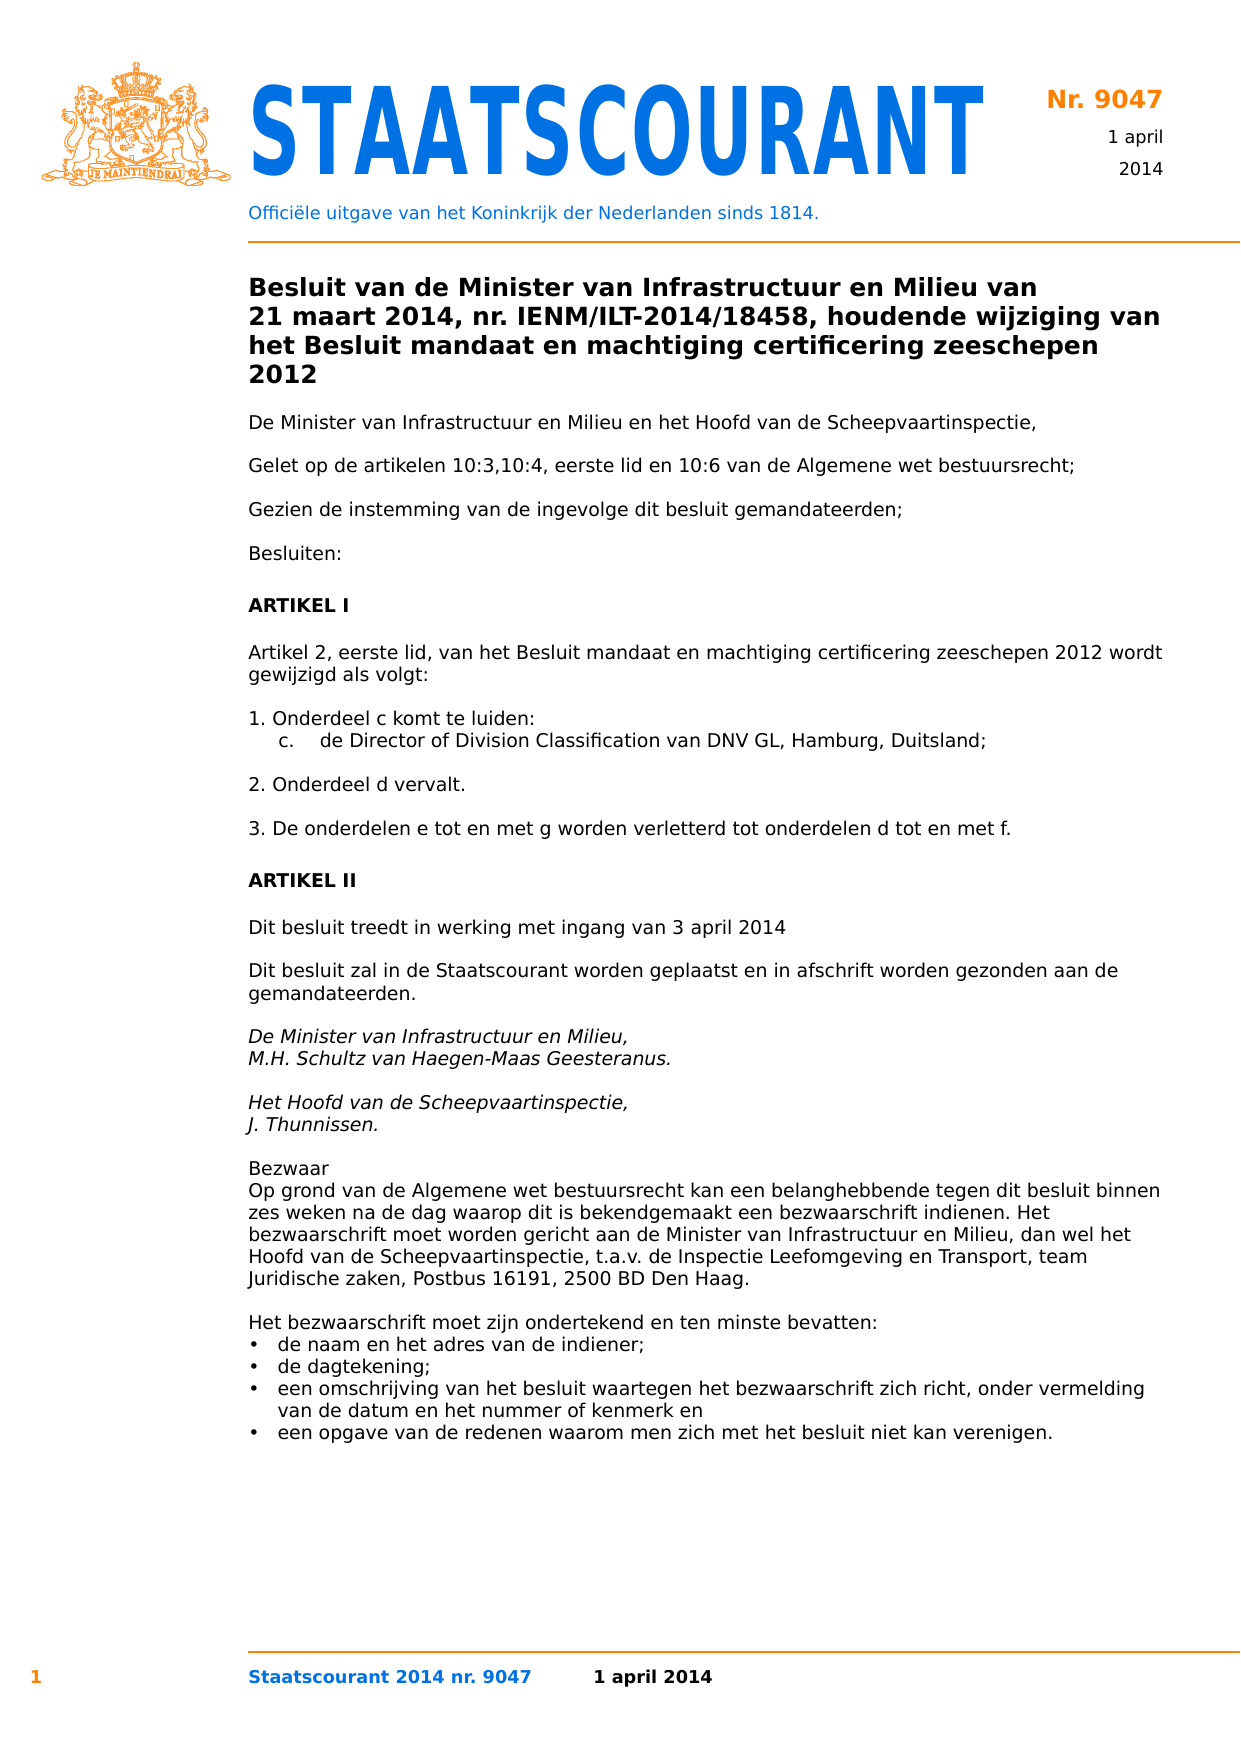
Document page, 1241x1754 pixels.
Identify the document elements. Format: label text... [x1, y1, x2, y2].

text Dit besluit zal in de Staatscourant worden geplaatst en in afschrift worden gezonden aan de gemandateerden. [248, 960, 1163, 1004]
text Gezien de instemming van de ingevolge dit besluit gemandateerden; [248, 499, 1163, 521]
text Op grond van de Algemene wet bestuursrecht kan een belanghebbende tegen dit besluit binnen zes weken na de dag waarop dit is bekendgemaakt een bezwaarschrift indienen. Het bezwaarschrift moet worden gericht aan de Minister van Infrastructuur en Milieu, dan wel het Hoofd van de Scheepvaartinspectie, t.a.v. de Inspectie Leefomgeving en Transport, team Juridische zaken, Postbus 16191, 2500 BD Den Haag. [248, 1180, 1163, 1290]
text Dit besluit treedt in werking met ingang van 3 april 2014 [248, 917, 1163, 938]
picture [41, 62, 231, 186]
subtitle ARTIKEL I [248, 595, 1163, 617]
text Het bezwaarschrift moet zijn ondertekend en ten minste bevatten: [248, 1312, 1163, 1334]
text • een omschrijving van het besluit waartegen het bezwaarschrift zich richt, onder vermelding van de datum en het nummer of kenmerk en [248, 1378, 1163, 1422]
text Gelet op de artikelen 10:3,10:4, eerste lid en 10:6 van de Algemene wet bestuursrecht; [248, 455, 1163, 477]
text c. de Director of Division Classification van DNV GL, Hamburg, Duitsland; [278, 730, 1163, 752]
text 2. Onderdeel d vervalt. [248, 774, 1163, 796]
text • een opgave van de redenen waarom men zich met het besluit niet kan verenigen. [248, 1422, 1163, 1443]
table_cell 2014 [998, 153, 1240, 203]
subtitle Besluit van de Minister van Infrastructuur en Milieu van 21 maart 2014, nr. IENM/ILT-2014/18458, houdende wijziging van het Besluit mandaat en machtiging certificering zeeschepen 2012 [248, 273, 1163, 390]
text De Minister van Infrastructuur en Milieu, M.H. Schultz van Haegen-Maas Geesteranus. [248, 1026, 1163, 1070]
text Artikel 2, eerste lid, van het Besluit mandaat en machtiging certificering zeeschepen 2012 wordt gewijzigd als volgt: [248, 642, 1163, 686]
table_header Nr. 9047 [998, 62, 1240, 121]
text 1. Onderdeel c komt te luiden: [248, 708, 1163, 730]
table_cell 1 april [998, 121, 1240, 153]
text Het Hoofd van de Scheepvaartinspectie, J. Thunnissen. [248, 1092, 1163, 1136]
table_cell Officiële uitgave van het Koninkrijk der Nederlanden sinds 1814. [248, 203, 1240, 241]
text Besluiten: [248, 543, 1163, 565]
subtitle ARTIKEL II [248, 869, 1163, 892]
table_header STAATSCOURANT [248, 62, 998, 203]
text 3. De onderdelen e tot en met g worden verletterd tot onderdelen d tot en met f. [248, 818, 1163, 839]
text • de naam en het adres van de indiener; [248, 1334, 1163, 1356]
table_header [25, 62, 248, 241]
text De Minister van Infrastructuur en Milieu en het Hoofd van de Scheepvaartinspectie, [248, 412, 1163, 433]
text Bezwaar [248, 1158, 1163, 1180]
text • de dagtekening; [248, 1356, 1163, 1378]
